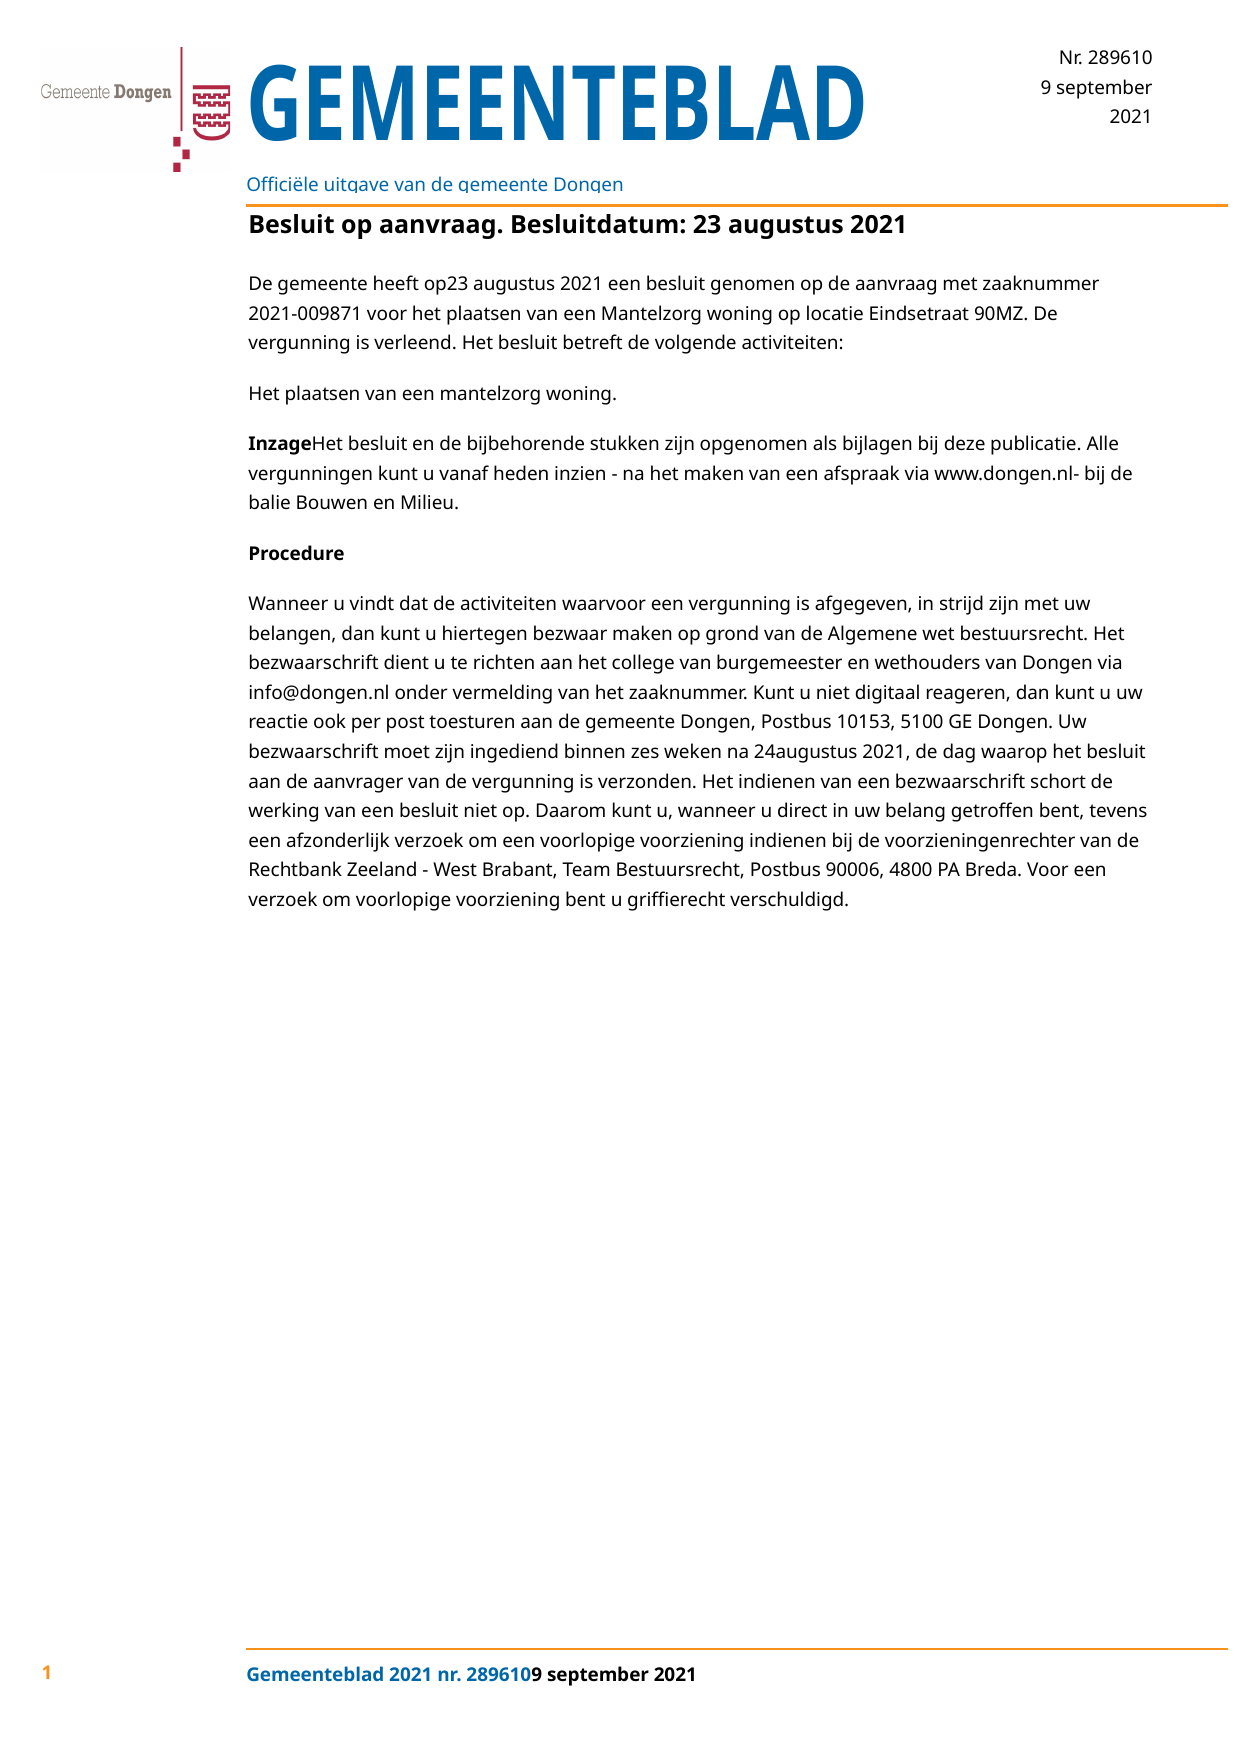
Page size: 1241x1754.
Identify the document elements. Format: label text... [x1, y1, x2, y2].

text Procedure [248, 540, 1152, 566]
text Het plaatsen van een mantelzorg woning. [248, 380, 1152, 406]
text De gemeente heeft op23 augustus 2021 een besluit genomen op de aanvraag met zaaknummer 2021-009871 voor het plaatsen van een Mantelzorg woning op locatie Eindsetraat 90MZ. De vergunning is verleend. Het besluit betreft de volgende activiteiten: [248, 270, 1152, 355]
picture [41, 47, 231, 172]
text Wanneer u vindt dat de activiteiten waarvoor een vergunning is afgegeven, in strijd zijn met uw belangen, dan kunt u hiertegen bezwaar maken op grond van de Algemene wet bestuursrecht. Het bezwaarschrift dient u te richten aan het college van burgemeester en wethouders van Dongen via info@dongen.nl onder vermelding van het zaaknummer. Kunt u niet digitaal reageren, dan kunt u uw reactie ook per post toesturen aan de gemeente Dongen, Postbus 10153, 5100 GE Dongen. Uw bezwaarschrift moet zijn ingediend binnen zes weken na 24augustus 2021, de dag waarop het besluit aan de aanvrager van de vergunning is verzonden. Het indienen van een bezwaarschrift schort de werking van een besluit niet op. Daarom kunt u, wanneer u direct in uw belang getroffen bent, tevens een afzonderlijk verzoek om een voorlopige voorziening indienen bij de voorzieningenrechter van de Rechtbank Zeeland - West Brabant, Team Bestuursrecht, Postbus 90006, 4800 PA Breda. Voor een verzoek om voorlopige voorziening bent u griffierecht verschuldigd. [248, 590, 1152, 912]
text InzageHet besluit en de bijbehorende stukken zijn opgenomen als bijlagen bij deze publicatie. Alle vergunningen kunt u vanaf heden inzien - na het maken van een afspraak via www.dongen.nl- bij de balie Bouwen en Milieu. [248, 430, 1152, 515]
text Besluit op aanvraag. Besluitdatum: 23 augustus 2021 [248, 207, 1152, 241]
